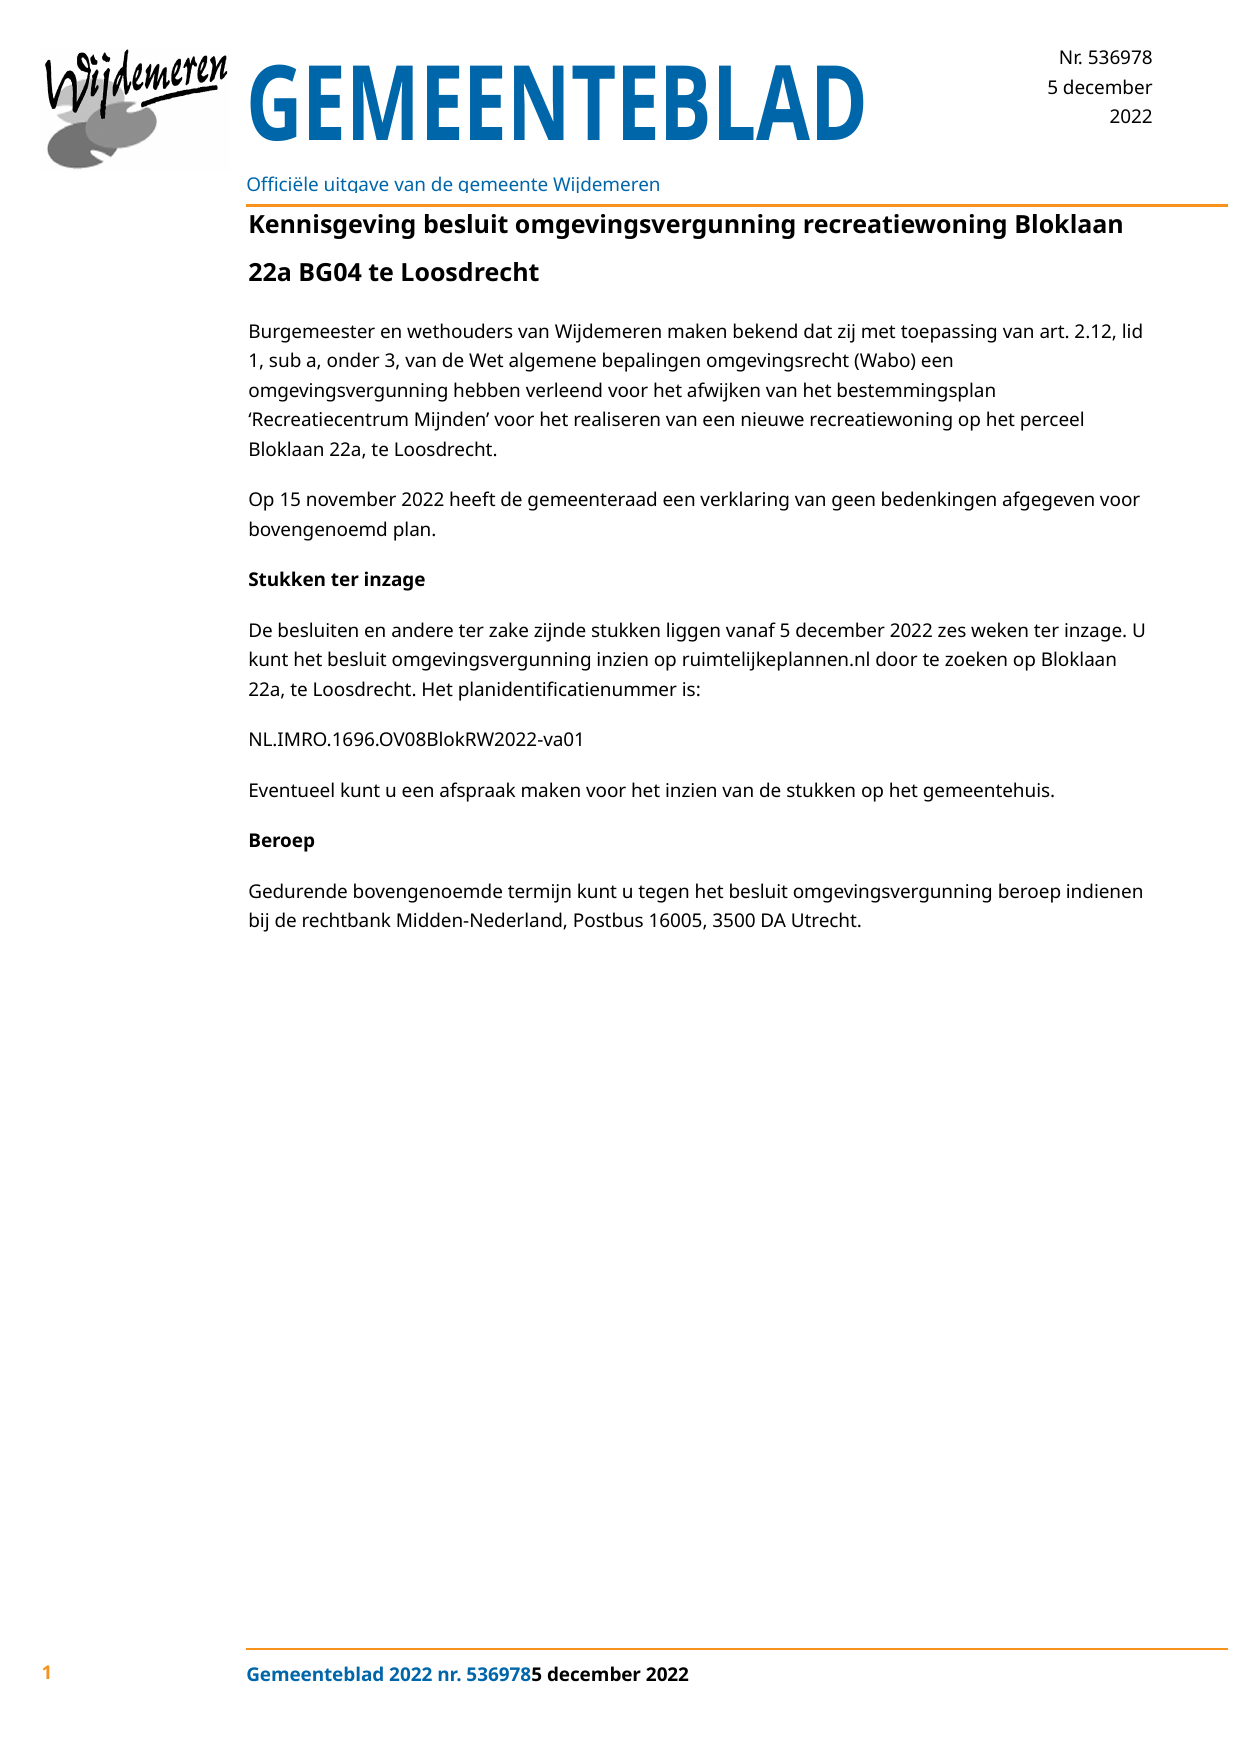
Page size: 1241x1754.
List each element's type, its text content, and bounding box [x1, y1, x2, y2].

text De besluiten en andere ter zake zijnde stukken liggen vanaf 5 december 2022 zes weken ter inzage. U kunt het besluit omgevingsvergunning inzien op ruimtelijkeplannen.nl door te zoeken op Bloklaan 22a, te Loosdrecht. Het planidentificatienummer is: [248, 617, 1152, 702]
text Beroep [248, 827, 1152, 853]
text Gedurende bovengenoemde termijn kunt u tegen het besluit omgevingsvergunning beroep indienen bij de rechtbank Midden-Nederland, Postbus 16005, 3500 DA Utrecht. [248, 878, 1152, 933]
text Stukken ter inzage [248, 567, 1152, 592]
text Eventueel kunt u een afspraak maken voor het inzien van de stukken op het gemeentehuis. [248, 777, 1152, 803]
text Kennisgeving besluit omgevingsvergunning recreatiewoning Bloklaan 22a BG04 te Loosdrecht [248, 207, 1152, 288]
text NL.IMRO.1696.OV08BlokRW2022-va01 [248, 727, 1152, 752]
text Burgemeester en wethouders van Wijdemeren maken bekend dat zij met toepassing van art. 2.12, lid 1, sub a, onder 3, van de Wet algemene bepalingen omgevingsrecht (Wabo) een omgevingsvergunning hebben verleend voor het afwijken van het bestemmingsplan ‘Recreatiecentrum Mijnden’ voor het realiseren van een nieuwe recreatiewoning op het perceel Bloklaan 22a, te Loosdrecht. [248, 318, 1152, 462]
text Op 15 november 2022 heeft de gemeenteraad een verklaring van geen bedenkingen afgegeven voor bovengenoemd plan. [248, 487, 1152, 542]
picture [41, 47, 231, 172]
